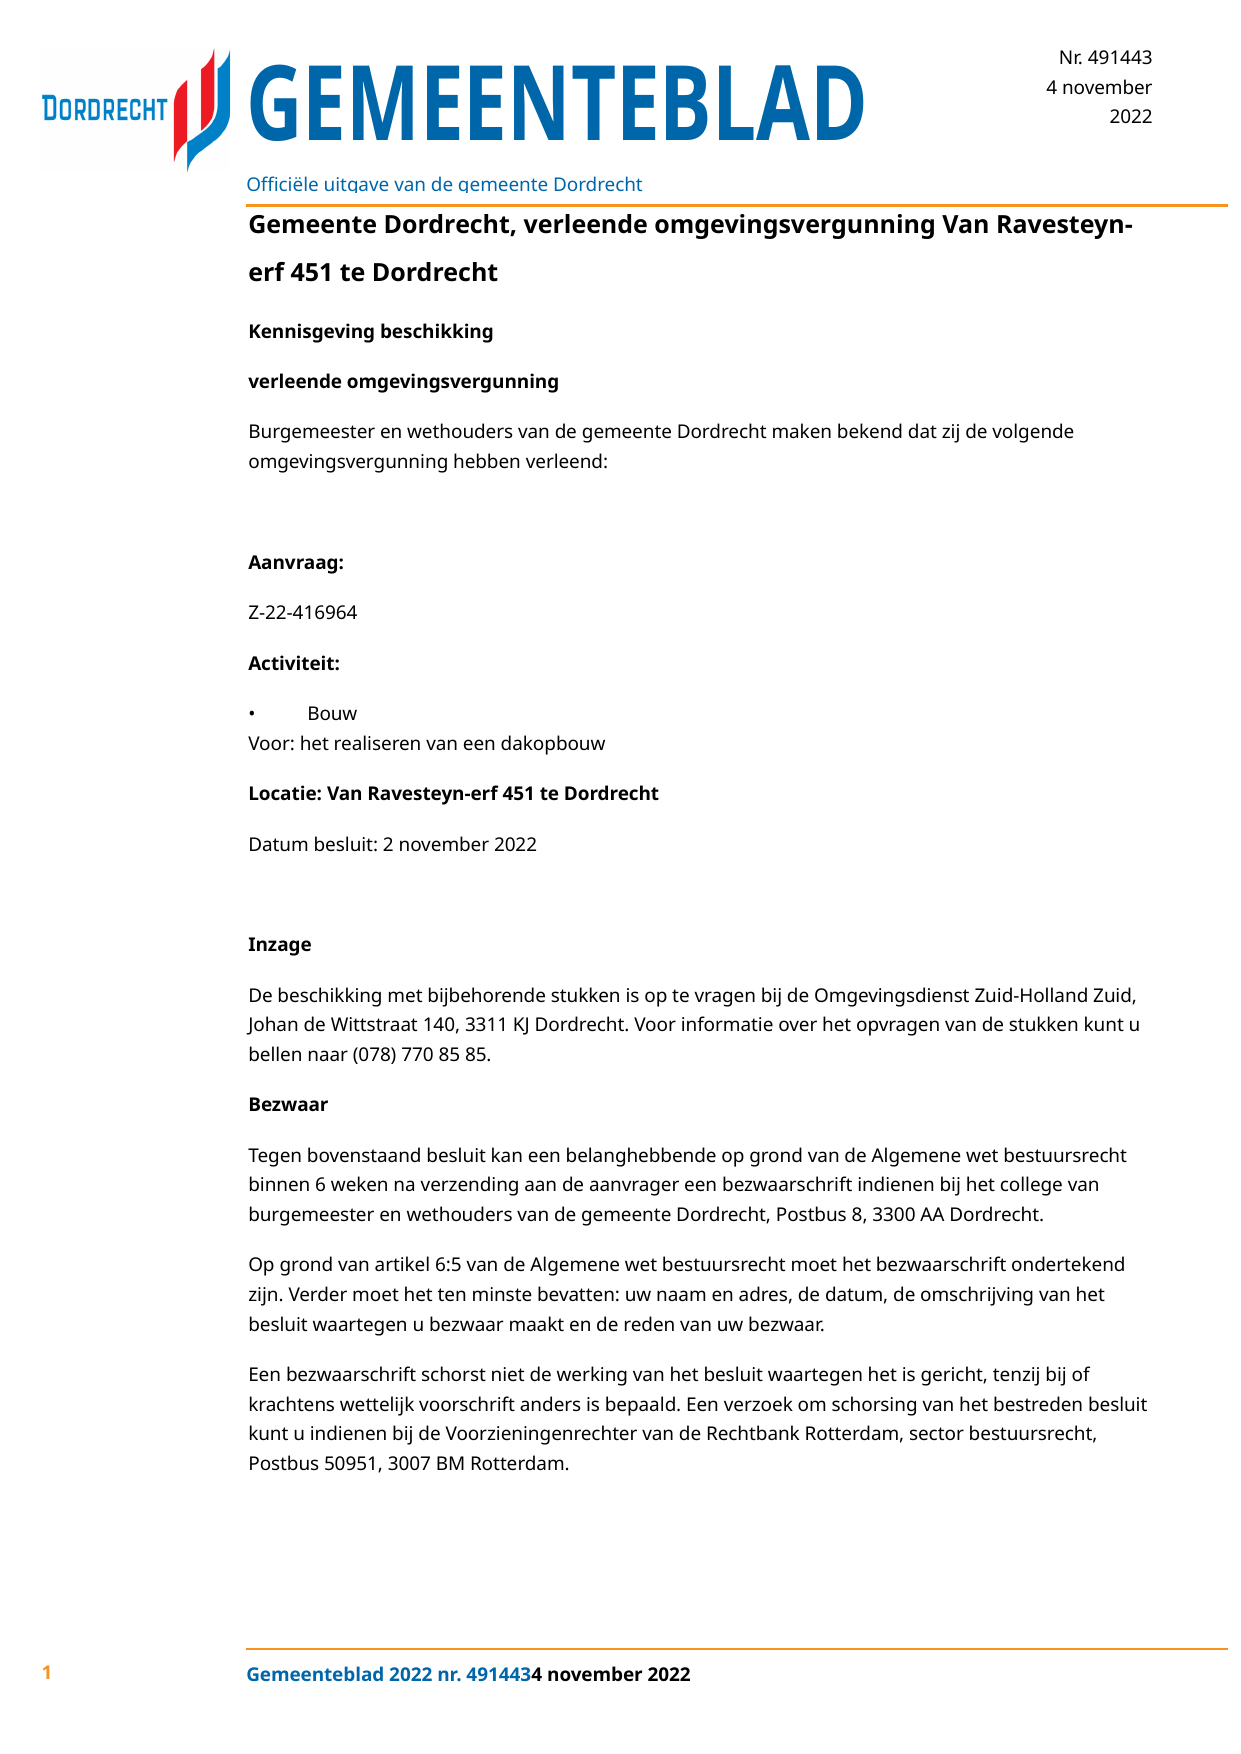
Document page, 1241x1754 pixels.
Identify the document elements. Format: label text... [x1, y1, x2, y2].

list Bouw [248, 700, 1152, 726]
text Inzage [248, 932, 1152, 957]
text Locatie: Van Ravesteyn-erf 451 te Dordrecht [248, 780, 1152, 806]
text verleende omgevingsvergunning [248, 368, 1152, 394]
text Kennisgeving beschikking [248, 318, 1152, 344]
text Aanvraag: [248, 549, 1152, 575]
text Bezwaar [248, 1092, 1152, 1117]
text Gemeente Dordrecht, verleende omgevingsvergunning Van Ravesteyn-erf 451 te Dordrecht [248, 207, 1152, 288]
text Voor: het realiseren van een dakopbouw [248, 730, 1152, 756]
picture [41, 47, 231, 172]
text Datum besluit: 2 november 2022 [248, 831, 1152, 857]
text Op grond van artikel 6:5 van de Algemene wet bestuursrecht moet het bezwaarschrift ondertekend zijn. Verder moet het ten minste bevatten: uw naam en adres, de datum, de omschrijving van het besluit waartegen u bezwaar maakt en de reden van uw bezwaar. [248, 1252, 1152, 1337]
text Een bezwaarschrift schorst niet de werking van het besluit waartegen het is gericht, tenzij bij of krachtens wettelijk voorschrift anders is bepaald. Een verzoek om schorsing van het bestreden besluit kunt u indienen bij de Voorzieningenrechter van de Rechtbank Rotterdam, sector bestuursrecht, Postbus 50951, 3007 BM Rotterdam. [248, 1361, 1152, 1476]
text De beschikking met bijbehorende stukken is op te vragen bij de Omgevingsdienst Zuid-Holland Zuid, Johan de Wittstraat 140, 3311 KJ Dordrecht. Voor informatie over het opvragen van de stukken kunt u bellen naar (078) 770 85 85. [248, 982, 1152, 1067]
text Activiteit: [248, 650, 1152, 676]
text Tegen bovenstaand besluit kan een belanghebbende op grond van de Algemene wet bestuursrecht binnen 6 weken na verzending aan de aanvrager een bezwaarschrift indienen bij het college van burgemeester en wethouders van de gemeente Dordrecht, Postbus 8, 3300 AA Dordrecht. [248, 1142, 1152, 1227]
text Burgemeester en wethouders van de gemeente Dordrecht maken bekend dat zij de volgende omgevingsvergunning hebben verleend: [248, 419, 1152, 474]
text Z-22-416964 [248, 599, 1152, 625]
